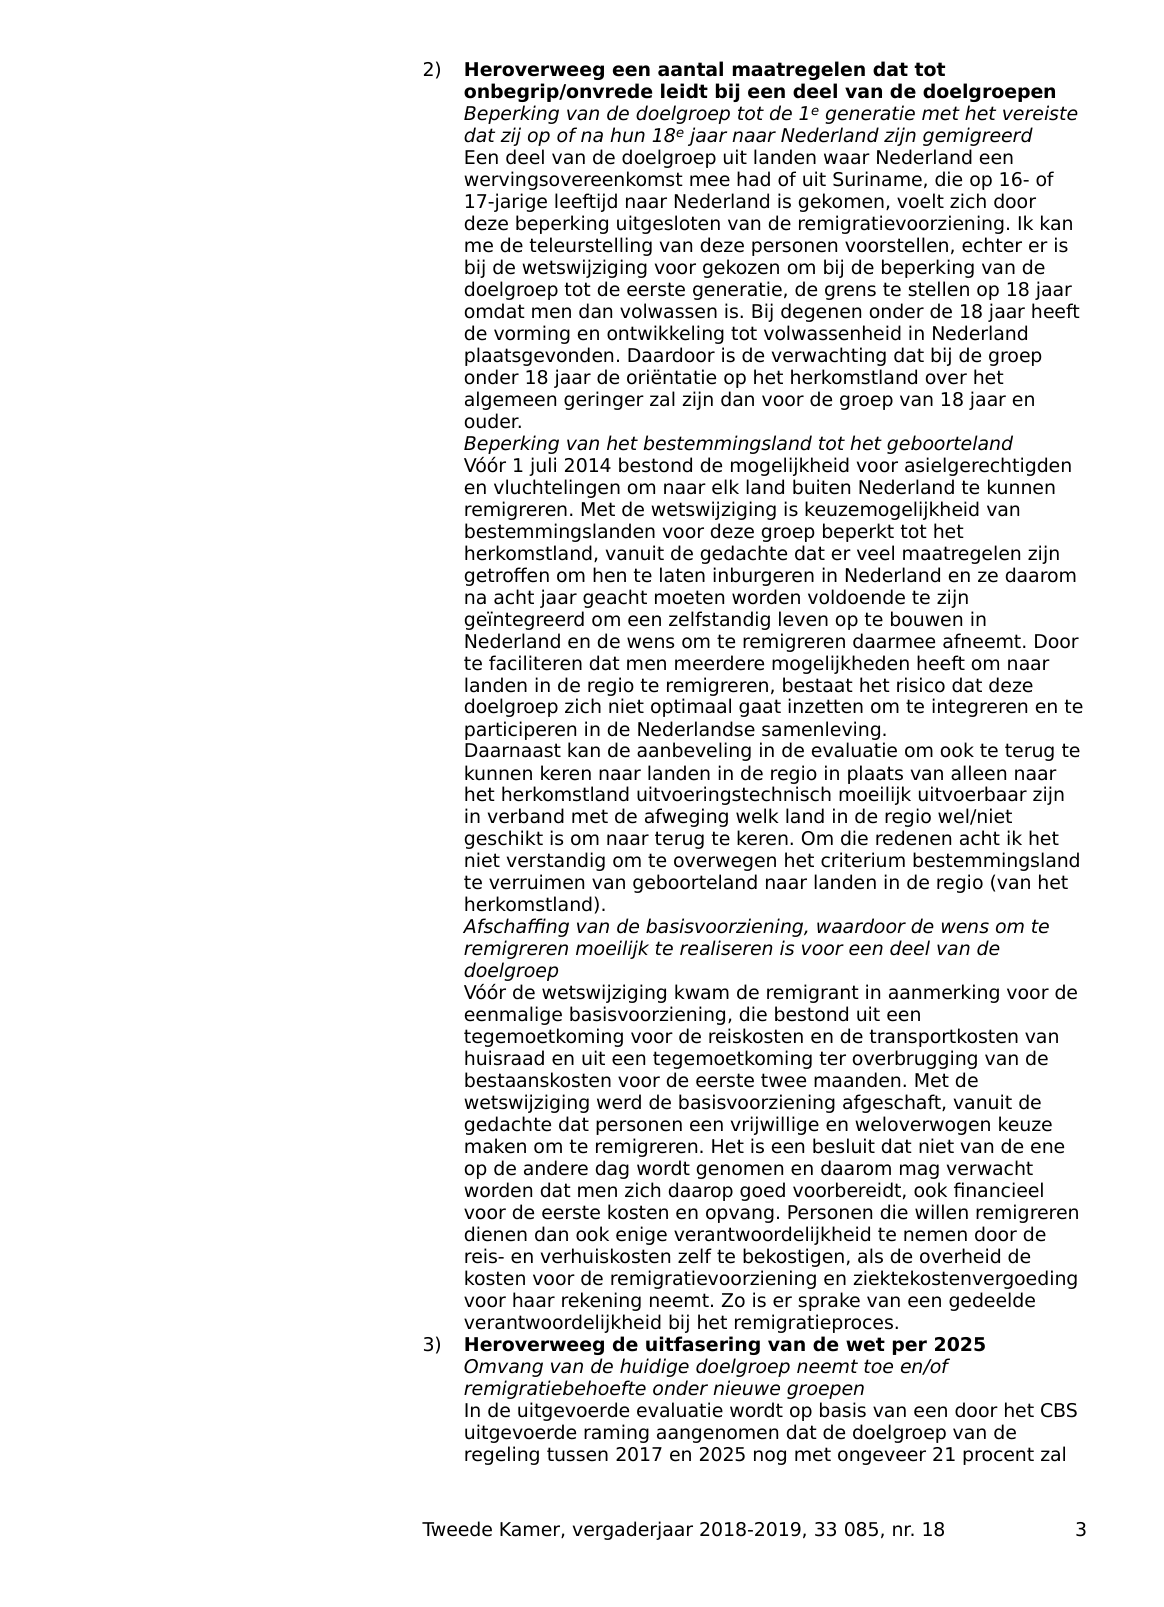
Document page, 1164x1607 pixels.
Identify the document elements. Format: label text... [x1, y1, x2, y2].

text In de uitgevoerde evaluatie wordt op basis van een door het CBS uitgevoerde raming aangenomen dat de doelgroep van de regeling tussen 2017 en 2025 nog met ongeveer 21 procent zal [464, 1400, 1087, 1466]
text Beperking van de doelgroep tot de 1e generatie met het vereiste dat zij op of na hun 18e jaar naar Nederland zijn gemigreerd [464, 103, 1087, 147]
text 3) Heroverweeg de uitfasering van de wet per 2025 [422, 1334, 1087, 1356]
text Beperking van het bestemmingsland tot het geboorteland [464, 433, 1087, 455]
text Daarnaast kan de aanbeveling in de evaluatie om ook te terug te kunnen keren naar landen in de regio in plaats van alleen naar het herkomstland uitvoeringstechnisch moeilijk uitvoerbaar zijn in verband met de afweging welk land in de regio wel/niet geschikt is om naar terug te keren. Om die redenen acht ik het niet verstandig om te overwegen het criterium bestemmingsland te verruimen van geboorteland naar landen in de regio (van het herkomstland). [464, 740, 1087, 916]
text Vóór 1 juli 2014 bestond de mogelijkheid voor asielgerechtigden en vluchtelingen om naar elk land buiten Nederland te kunnen remigreren. Met de wetswijziging is keuzemogelijkheid van bestemmingslanden voor deze groep beperkt tot het herkomstland, vanuit de gedachte dat er veel maatregelen zijn getroffen om hen te laten inburgeren in Nederland en ze daarom na acht jaar geacht moeten worden voldoende te zijn geïntegreerd om een zelfstandig leven op te bouwen in Nederland en de wens om te remigreren daarmee afneemt. Door te faciliteren dat men meerdere mogelijkheden heeft om naar landen in de regio te remigreren, bestaat het risico dat deze doelgroep zich niet optimaal gaat inzetten om te integreren en te participeren in de Nederlandse samenleving. [464, 455, 1087, 740]
text Omvang van de huidige doelgroep neemt toe en/of remigratiebehoefte onder nieuwe groepen [464, 1356, 1087, 1400]
text Een deel van de doelgroep uit landen waar Nederland een wervingsovereenkomst mee had of uit Suriname, die op 16- of 17-jarige leeftijd naar Nederland is gekomen, voelt zich door deze beperking uitgesloten van de remigratievoorziening. Ik kan me de teleurstelling van deze personen voorstellen, echter er is bij de wetswijziging voor gekozen om bij de beperking van de doelgroep tot de eerste generatie, de grens te stellen op 18 jaar omdat men dan volwassen is. Bij degenen onder de 18 jaar heeft de vorming en ontwikkeling tot volwassenheid in Nederland plaatsgevonden. Daardoor is de verwachting dat bij de groep onder 18 jaar de oriëntatie op het herkomstland over het algemeen geringer zal zijn dan voor de groep van 18 jaar en ouder. [464, 147, 1087, 433]
text Vóór de wetswijziging kwam de remigrant in aanmerking voor de eenmalige basisvoorziening, die bestond uit een tegemoetkoming voor de reiskosten en de transportkosten van huisraad en uit een tegemoetkoming ter overbrugging van de bestaanskosten voor de eerste twee maanden. Met de wetswijziging werd de basisvoorziening afgeschaft, vanuit de gedachte dat personen een vrijwillige en weloverwogen keuze maken om te remigreren. Het is een besluit dat niet van de ene op de andere dag wordt genomen en daarom mag verwacht worden dat men zich daarop goed voorbereidt, ook financieel voor de eerste kosten en opvang. Personen die willen remigreren dienen dan ook enige verantwoordelijkheid te nemen door de reis- en verhuiskosten zelf te bekostigen, als de overheid de kosten voor de remigratievoorziening en ziektekostenvergoeding voor haar rekening neemt. Zo is er sprake van een gedeelde verantwoordelijkheid bij het remigratieproces. [464, 982, 1087, 1334]
text 2) Heroverweeg een aantal maatregelen dat tot onbegrip/onvrede leidt bij een deel van de doelgroepen [422, 59, 1087, 103]
text Afschaffing van de basisvoorziening, waardoor de wens om te remigreren moeilijk te realiseren is voor een deel van de doelgroep [464, 916, 1087, 982]
